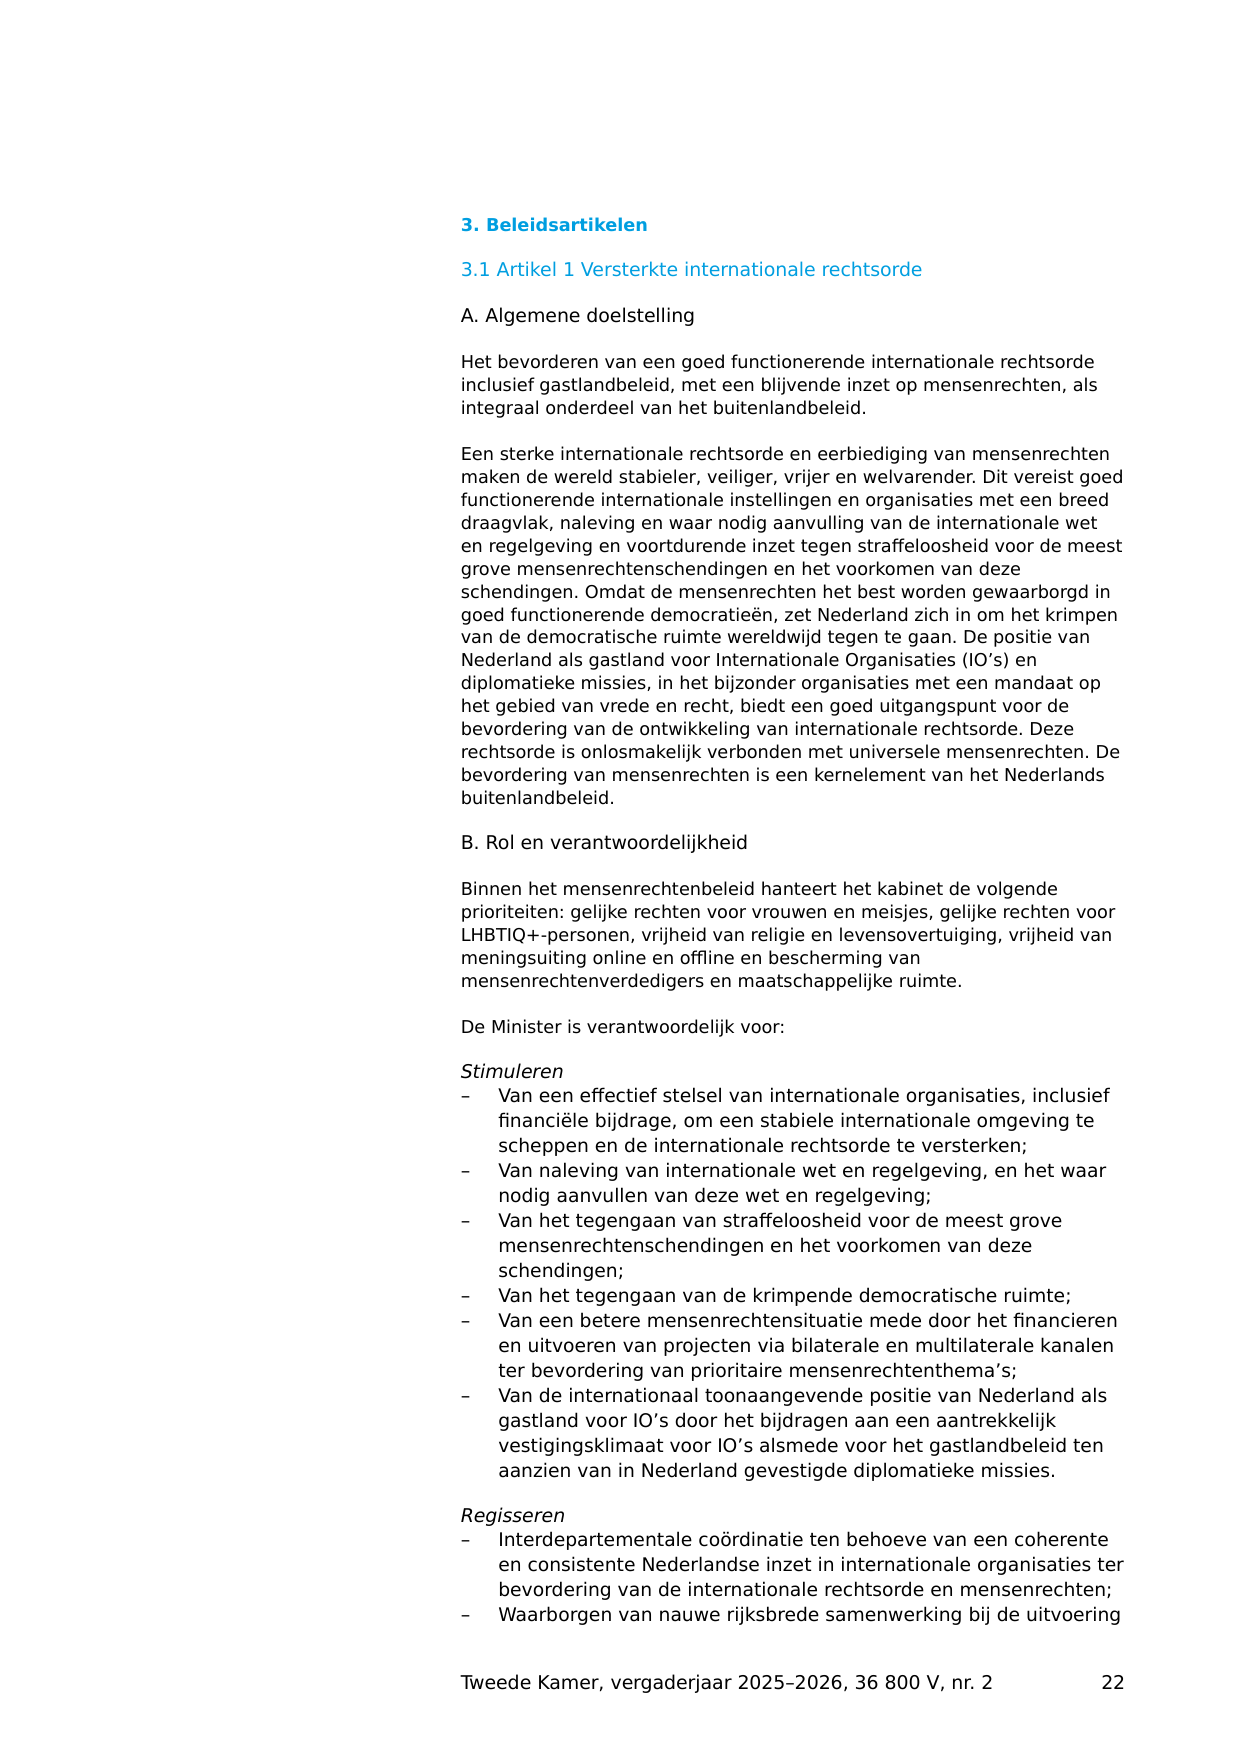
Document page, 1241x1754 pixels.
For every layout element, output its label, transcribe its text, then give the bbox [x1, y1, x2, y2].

text De Minister is verantwoordelijk voor: [461, 1015, 1125, 1038]
title B. Rol en verantwoordelijkheid [461, 832, 1125, 854]
title 3. Beleidsartikelen [461, 213, 1125, 236]
text Binnen het mensenrechtenbeleid hanteert het kabinet de volgende prioriteiten: gelijke rechten voor vrouwen en meisjes, gelĳke rechten voor LHBTIQ+-personen, vrĳheid van religie en levensovertuiging, vrĳheid van meningsuiting online en offline en bescherming van mensenrechtenverdedigers en maatschappelijke ruimte. [461, 877, 1125, 992]
list Van een betere mensenrechtensituatie mede door het financieren en uitvoeren van projecten via bilaterale en multilaterale kanalen ter bevordering van prioritaire mensenrechtenthema’s; [461, 1308, 1125, 1383]
list Interdepartementale coördinatie ten behoeve van een coherente en consistente Nederlandse inzet in internationale organisaties ter bevordering van de internationale rechtsorde en mensenrechten; [461, 1527, 1125, 1602]
list Van het tegengaan van straffeloosheid voor de meest grove mensenrechtenschendingen en het voorkomen van deze schendingen; [461, 1208, 1125, 1283]
list Van een effectief stelsel van internationale organisaties, inclusief financiële bijdrage, om een stabiele internationale omgeving te scheppen en de internationale rechtsorde te versterken; [461, 1083, 1125, 1158]
text Stimuleren [461, 1061, 1125, 1083]
title A. Algemene doelstelling [461, 305, 1125, 327]
text Het bevorderen van een goed functionerende internationale rechtsorde inclusief gastlandbeleid, met een blijvende inzet op mensenrechten, als integraal onderdeel van het buitenlandbeleid. [461, 351, 1125, 419]
title 3.1 Artikel 1 Versterkte internationale rechtsorde [461, 259, 1125, 281]
list Van de internationaal toonaangevende positie van Nederland als gastland voor IO’s door het bijdragen aan een aantrekkelijk vestigingsklimaat voor IO’s alsmede voor het gastlandbeleid ten aanzien van in Nederland gevestigde diplomatieke missies. [461, 1383, 1125, 1483]
text Een sterke internationale rechtsorde en eerbiediging van mensenrechten maken de wereld stabieler, veiliger, vrijer en welvarender. Dit vereist goed functionerende internationale instellingen en organisaties met een breed draagvlak, naleving en waar nodig aanvulling van de internationale wet en regelgeving en voortdurende inzet tegen straffeloosheid voor de meest grove mensenrechtenschendingen en het voorkomen van deze schendingen. Omdat de mensenrechten het best worden gewaarborgd in goed functionerende democratieën, zet Nederland zich in om het krimpen van de democratische ruimte wereldwijd tegen te gaan. De positie van Nederland als gastland voor Internationale Organisaties (IO’s) en diplomatieke missies, in het bijzonder organisaties met een mandaat op het gebied van vrede en recht, biedt een goed uitgangspunt voor de bevordering van de ontwikkeling van internationale rechtsorde. Deze rechtsorde is onlosmakelijk verbonden met universele mensenrechten. De bevordering van mensenrechten is een kernelement van het Nederlands buitenlandbeleid. [461, 442, 1125, 809]
text Regisseren [461, 1505, 1125, 1527]
list Van het tegengaan van de krimpende democratische ruimte; [461, 1283, 1125, 1308]
list Waarborgen van nauwe rijksbrede samenwerking bij de uitvoering [461, 1602, 1125, 1627]
list Van naleving van internationale wet en regelgeving, en het waar nodig aanvullen van deze wet en regelgeving; [461, 1158, 1125, 1208]
